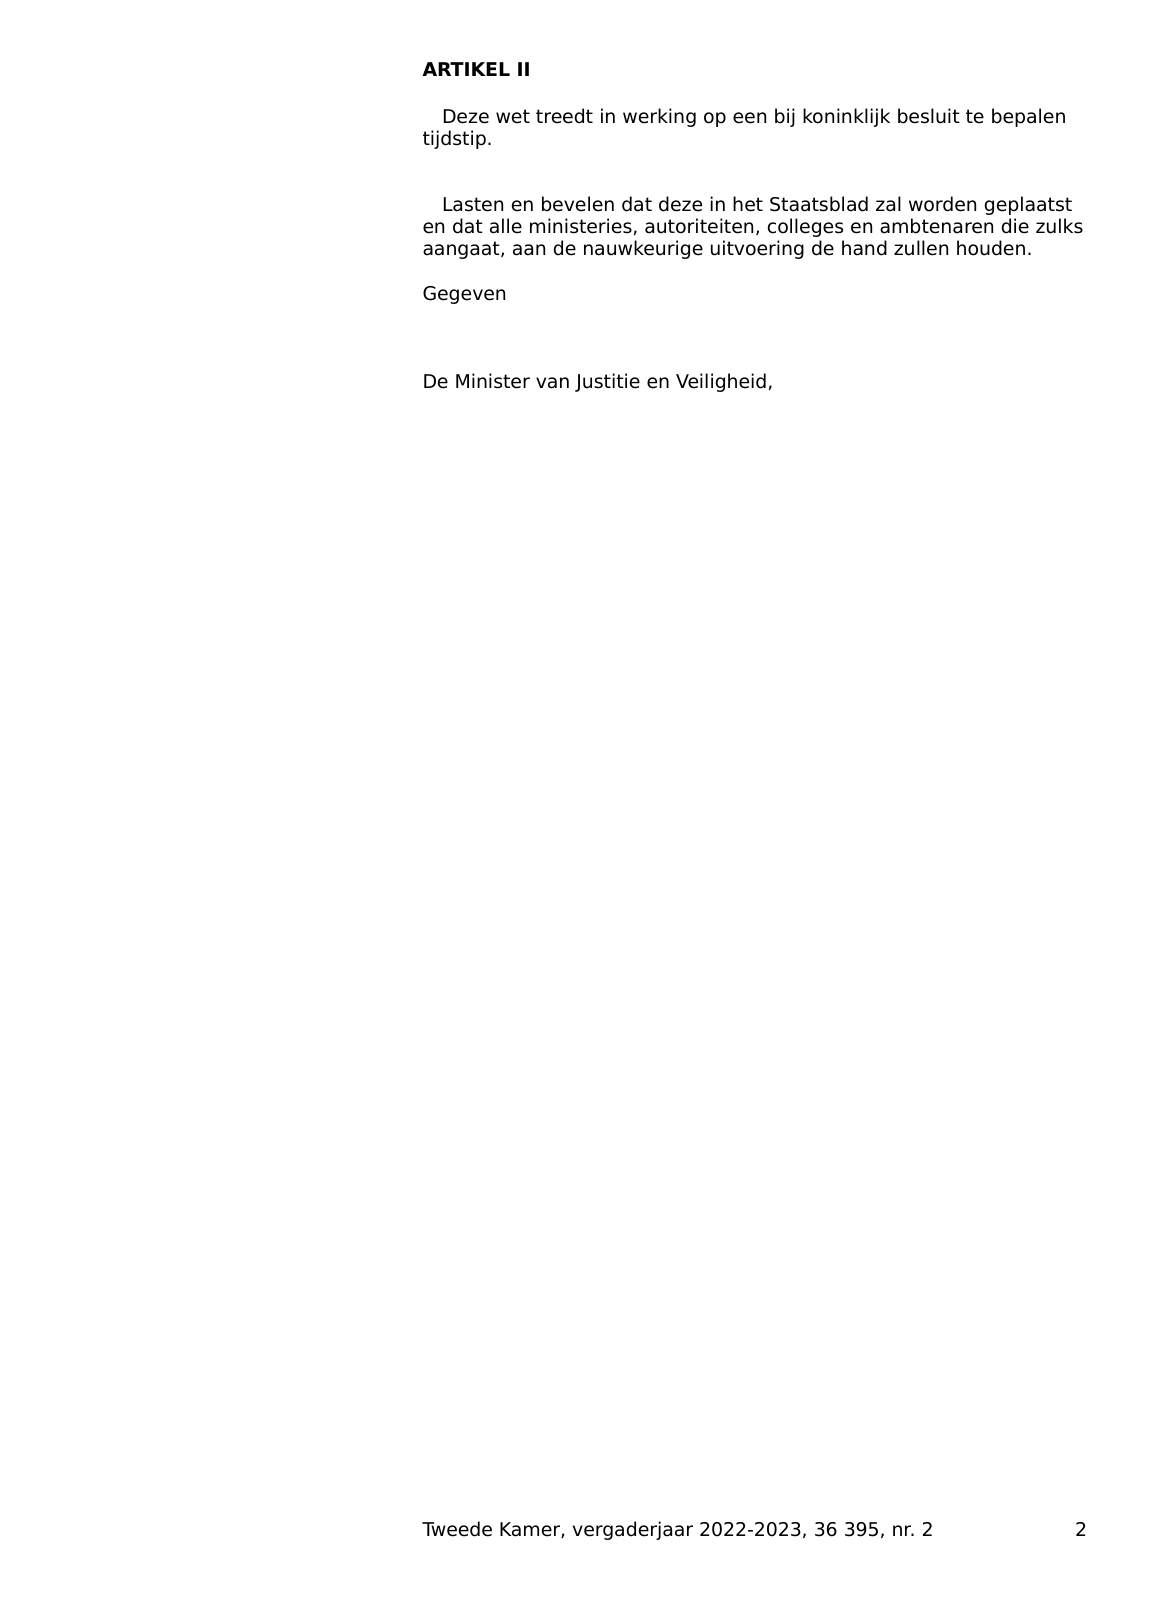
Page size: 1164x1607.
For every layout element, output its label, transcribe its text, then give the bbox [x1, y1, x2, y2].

text Deze wet treedt in werking op een bij koninklijk besluit te bepalen tijdstip. [422, 106, 1087, 150]
subtitle ARTIKEL II [422, 59, 1087, 81]
text De Minister van Justitie en Veiligheid, [422, 371, 1087, 393]
text Lasten en bevelen dat deze in het Staatsblad zal worden geplaatst en dat alle ministeries, autoriteiten, colleges en ambtenaren die zulks aangaat, aan de nauwkeurige uitvoering de hand zullen houden. [422, 194, 1087, 260]
text Gegeven [422, 282, 1087, 304]
